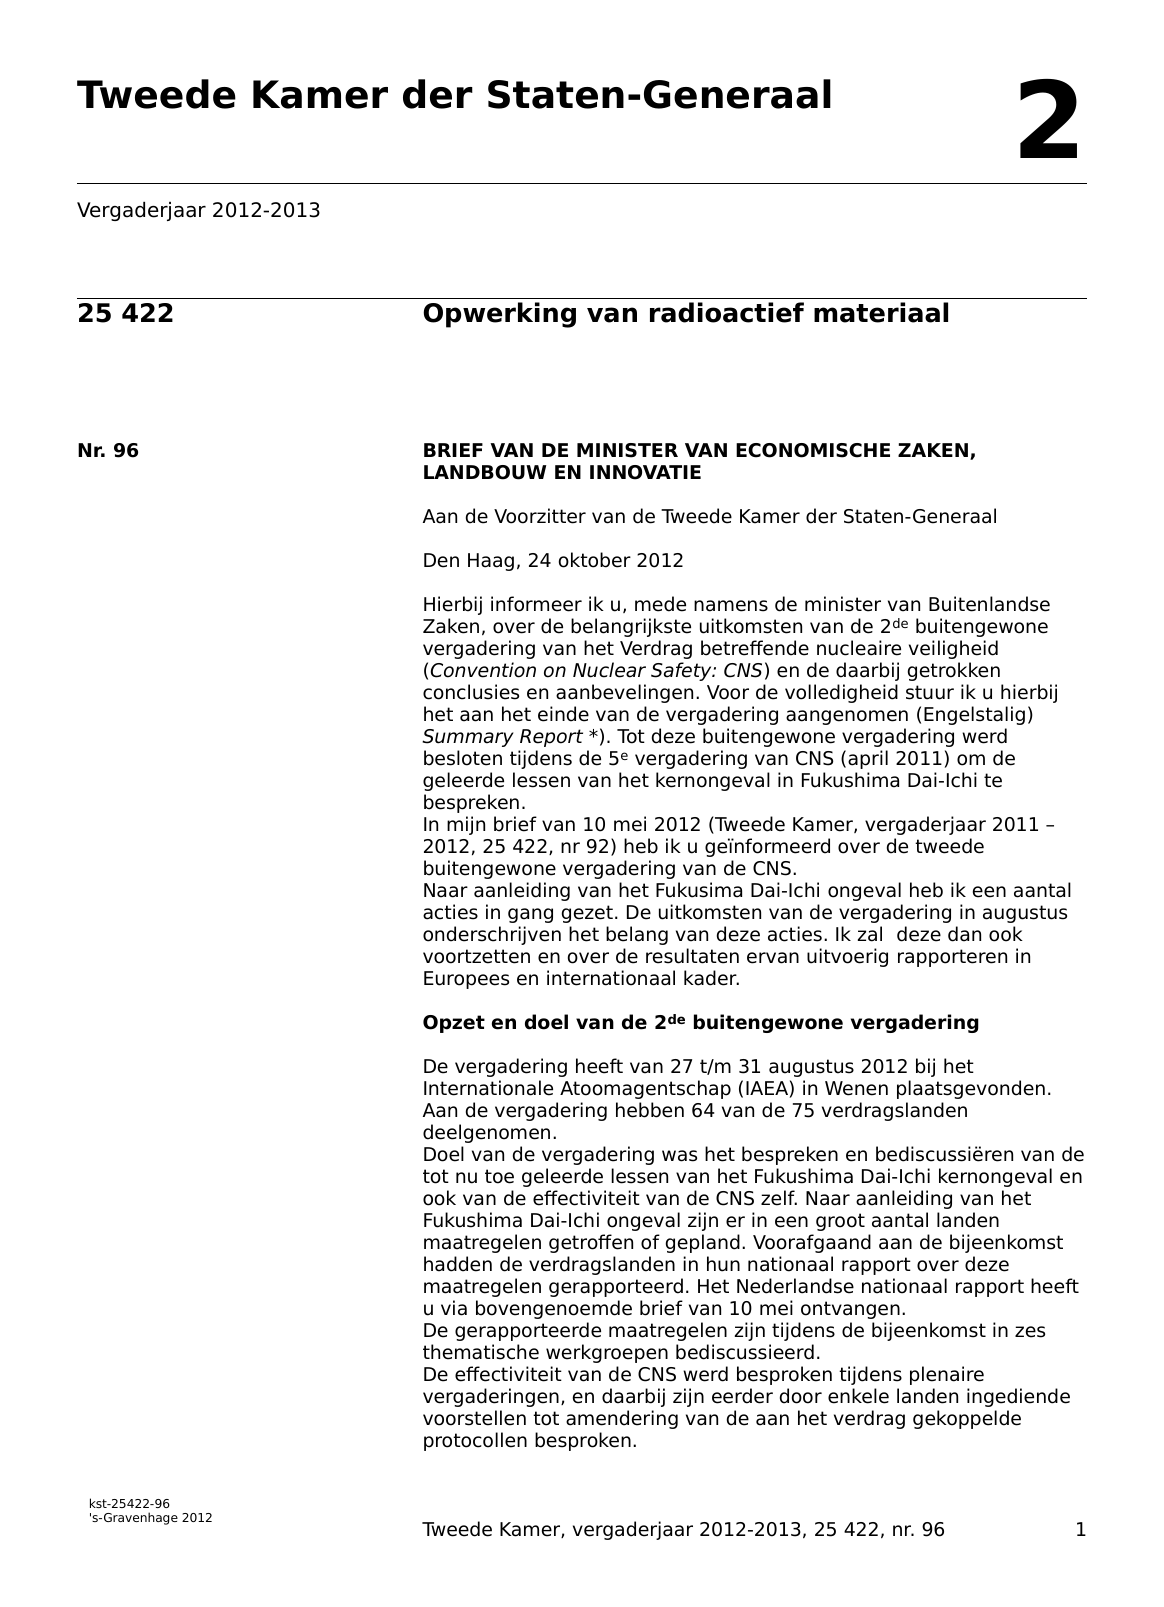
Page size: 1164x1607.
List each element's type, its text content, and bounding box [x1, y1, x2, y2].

text Hierbij informeer ik u, mede namens de minister van Buitenlandse Zaken, over de belangrijkste uitkomsten van de 2de buitengewone vergadering van het Verdrag betreffende nucleaire veiligheid (Convention on Nuclear Safety: CNS) en de daarbij getrokken conclusies en aanbevelingen. Voor de volledigheid stuur ik u hierbij het aan het einde van de vergadering aangenomen (Engelstalig) Summary Report *). Tot deze buitengewone vergadering werd besloten tijdens de 5e vergadering van CNS (april 2011) om de geleerde lessen van het kernongeval in Fukushima Dai-Ichi te bespreken. [422, 594, 1087, 814]
text De gerapporteerde maatregelen zijn tijdens de bijeenkomst in zes thematische werkgroepen bediscussieerd. [422, 1320, 1087, 1364]
text kst-25422-96 [88, 1497, 323, 1511]
text De effectiviteit van de CNS werd besproken tijdens plenaire vergaderingen, en daarbij zijn eerder door enkele landen ingediende voorstellen tot amendering van de aan het verdrag gekoppelde protocollen besproken. [422, 1364, 1087, 1452]
table_cell Vergaderjaar 2012-2013 [77, 184, 1087, 298]
subtitle 25 422 Opwerking van radioactief materiaal [77, 299, 1087, 329]
text In mijn brief van 10 mei 2012 (Tweede Kamer, vergaderjaar 2011 – 2012, 25 422, nr 92) heb ik u geïnformeerd over de tweede buitengewone vergadering van de CNS. [422, 814, 1087, 880]
text Aan de Voorzitter van de Tweede Kamer der Staten-Generaal [422, 506, 1087, 528]
text De vergadering heeft van 27 t/m 31 augustus 2012 bij het Internationale Atoomagentschap (IAEA) in Wenen plaatsgevonden. Aan de vergadering hebben 64 van de 75 verdragslanden deelgenomen. [422, 1056, 1087, 1144]
text Naar aanleiding van het Fukusima Dai-Ichi ongeval heb ik een aantal acties in gang gezet. De uitkomsten van de vergadering in augustus onderschrijven het belang van deze acties. Ik zal deze dan ook voortzetten en over de resultaten ervan uitvoerig rapporteren in Europees en internationaal kader. [422, 880, 1087, 990]
text Den Haag, 24 oktober 2012 [422, 550, 1087, 572]
text 's-Gravenhage 2012 [88, 1511, 323, 1525]
subtitle Nr. 96 BRIEF VAN DE MINISTER VAN ECONOMISCHE ZAKEN, LANDBOUW EN INNOVATIE [77, 440, 1087, 484]
table_header 2 [886, 59, 1087, 183]
text Doel van de vergadering was het bespreken en bediscussiëren van de tot nu toe geleerde lessen van het Fukushima Dai-Ichi kernongeval en ook van de effectiviteit van de CNS zelf. Naar aanleiding van het Fukushima Dai-Ichi ongeval zijn er in een groot aantal landen maatregelen getroffen of gepland. Voorafgaand aan de bijeenkomst hadden de verdragslanden in hun nationaal rapport over deze maatregelen gerapporteerd. Het Nederlandse nationaal rapport heeft u via bovengenoemde brief van 10 mei ontvangen. [422, 1144, 1087, 1320]
subtitle Opzet en doel van de 2de buitengewone vergadering [422, 1012, 1087, 1034]
table_header Tweede Kamer der Staten-Generaal [77, 59, 886, 183]
